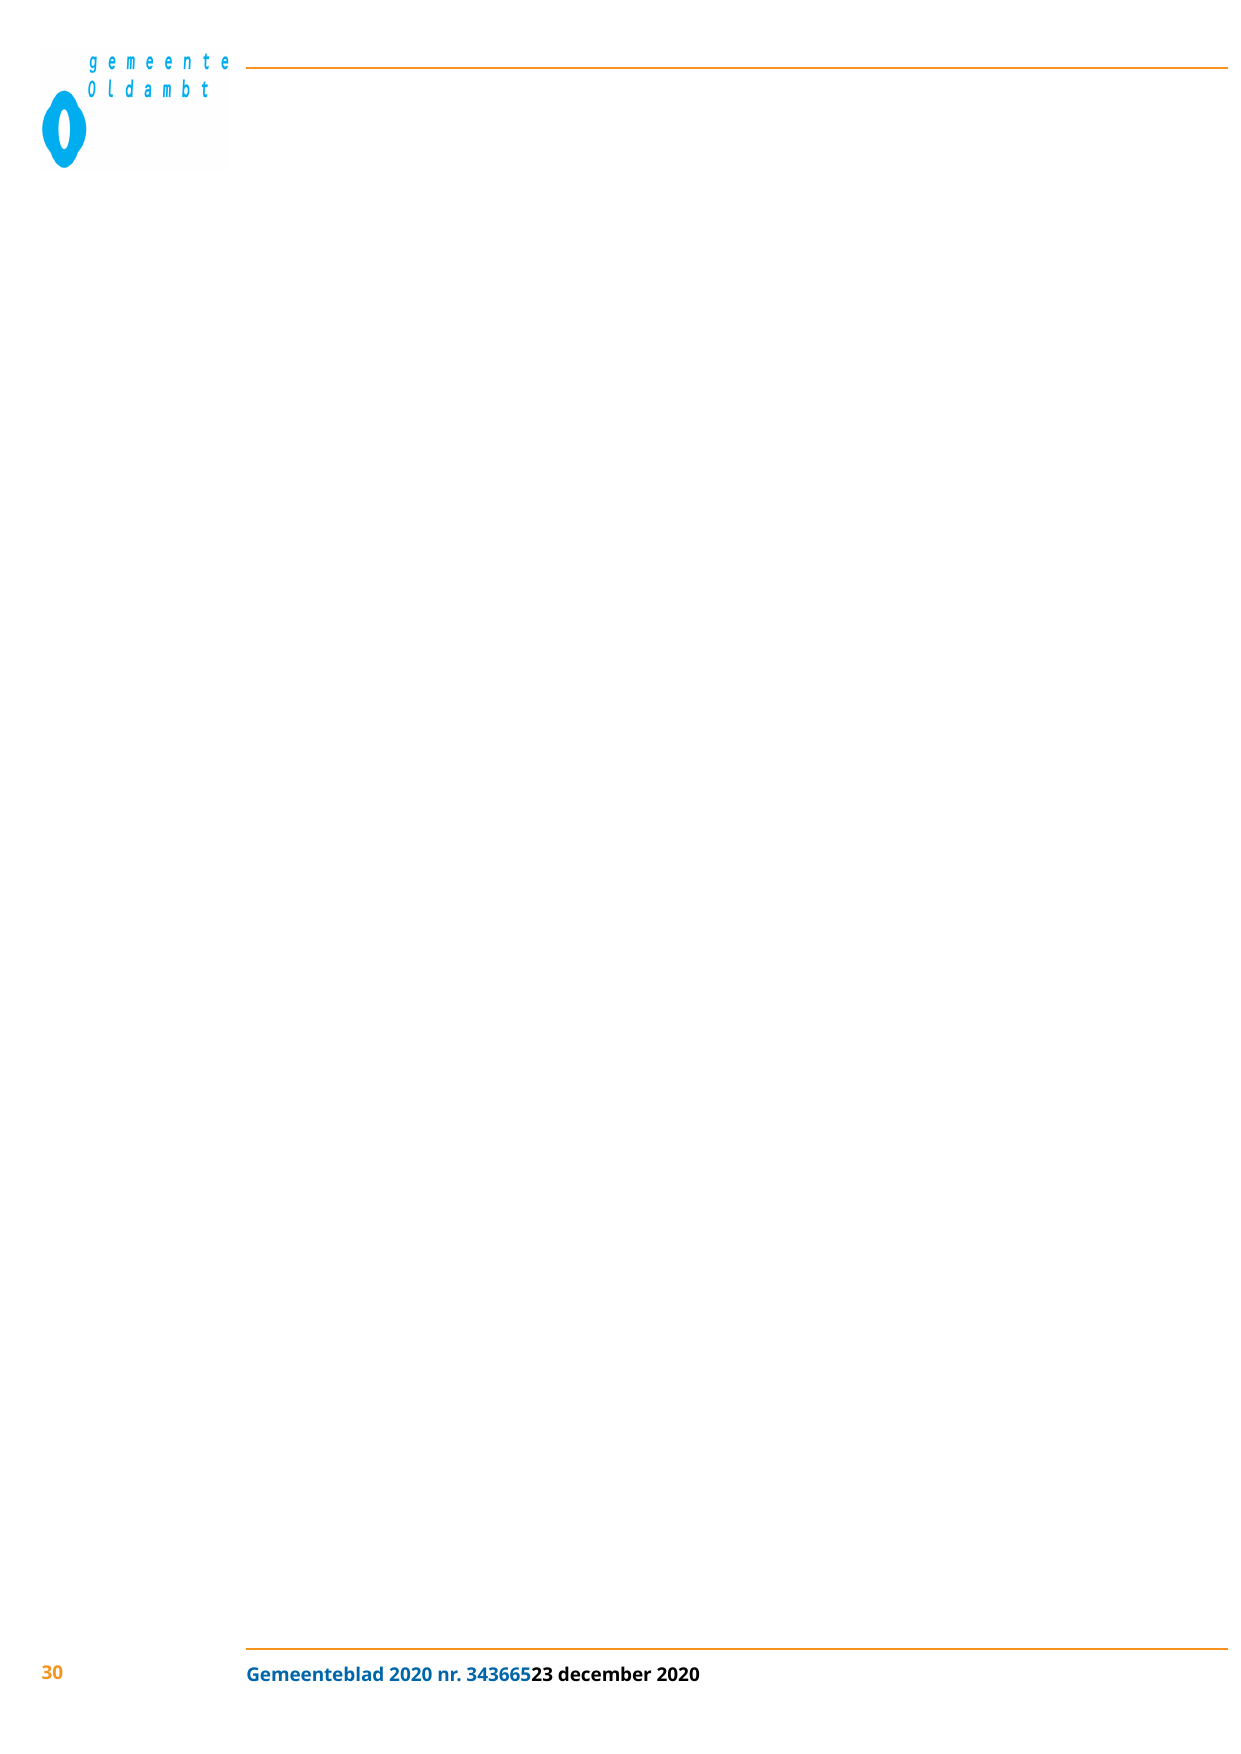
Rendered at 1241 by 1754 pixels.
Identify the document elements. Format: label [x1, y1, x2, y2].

picture [41, 47, 231, 172]
